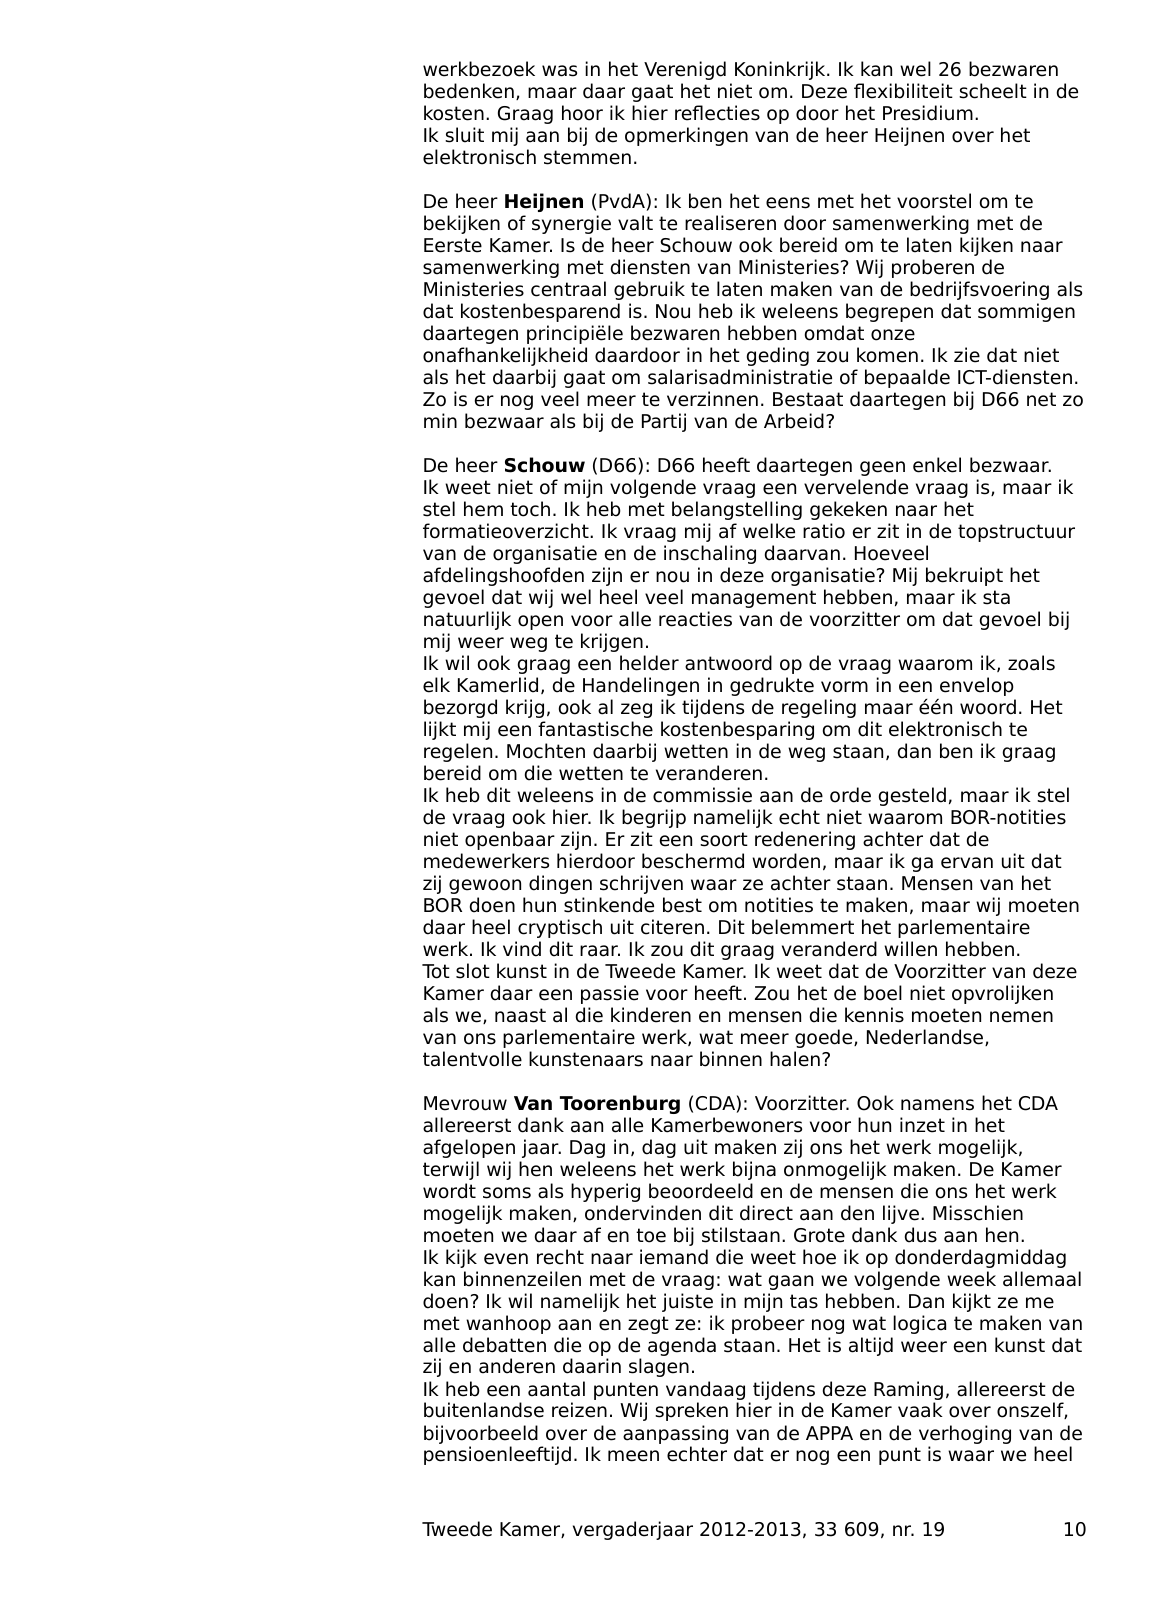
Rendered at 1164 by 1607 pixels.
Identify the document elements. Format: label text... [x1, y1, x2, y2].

text Ik sluit mij aan bij de opmerkingen van de heer Heijnen over het elektronisch stemmen. [422, 125, 1087, 169]
text Ik heb dit weleens in de commissie aan de orde gesteld, maar ik stel de vraag ook hier. Ik begrijp namelijk echt niet waarom BOR-notities niet openbaar zijn. Er zit een soort redenering achter dat de medewerkers hierdoor beschermd worden, maar ik ga ervan uit dat zij gewoon dingen schrijven waar ze achter staan. Mensen van het BOR doen hun stinkende best om notities te maken, maar wij moeten daar heel cryptisch uit citeren. Dit belemmert het parlementaire werk. Ik vind dit raar. Ik zou dit graag veranderd willen hebben. [422, 785, 1087, 961]
text De heer Schouw (D66): D66 heeft daartegen geen enkel bezwaar. [422, 455, 1087, 477]
text Ik kijk even recht naar iemand die weet hoe ik op donderdagmiddag kan binnenzeilen met de vraag: wat gaan we volgende week allemaal doen? Ik wil namelijk het juiste in mijn tas hebben. Dan kijkt ze me met wanhoop aan en zegt ze: ik probeer nog wat logica te maken van alle debatten die op de agenda staan. Het is altijd weer een kunst dat zij en anderen daarin slagen. [422, 1247, 1087, 1378]
text Ik wil ook graag een helder antwoord op de vraag waarom ik, zoals elk Kamerlid, de Handelingen in gedrukte vorm in een envelop bezorgd krijg, ook al zeg ik tijdens de regeling maar één woord. Het lijkt mij een fantastische kostenbesparing om dit elektronisch te regelen. Mochten daarbij wetten in de weg staan, dan ben ik graag bereid om die wetten te veranderen. [422, 653, 1087, 785]
text Mevrouw Van Toorenburg (CDA): Voorzitter. Ook namens het CDA allereerst dank aan alle Kamerbewoners voor hun inzet in het afgelopen jaar. Dag in, dag uit maken zij ons het werk mogelijk, terwijl wij hen weleens het werk bijna onmogelijk maken. De Kamer wordt soms als hyperig beoordeeld en de mensen die ons het werk mogelijk maken, ondervinden dit direct aan den lijve. Misschien moeten we daar af en toe bij stilstaan. Grote dank dus aan hen. [422, 1093, 1087, 1247]
text Ik heb een aantal punten vandaag tijdens deze Raming, allereerst de buitenlandse reizen. Wij spreken hier in de Kamer vaak over onszelf, bijvoorbeeld over de aanpassing van de APPA en de verhoging van de pensioenleeftijd. Ik meen echter dat er nog een punt is waar we heel [422, 1378, 1087, 1466]
text Ik weet niet of mijn volgende vraag een vervelende vraag is, maar ik stel hem toch. Ik heb met belangstelling gekeken naar het formatieoverzicht. Ik vraag mij af welke ratio er zit in de topstructuur van de organisatie en de inschaling daarvan. Hoeveel afdelingshoofden zijn er nou in deze organisatie? Mij bekruipt het gevoel dat wij wel heel veel management hebben, maar ik sta natuurlijk open voor alle reacties van de voorzitter om dat gevoel bij mij weer weg te krijgen. [422, 477, 1087, 653]
text De heer Heijnen (PvdA): Ik ben het eens met het voorstel om te bekijken of synergie valt te realiseren door samenwerking met de Eerste Kamer. Is de heer Schouw ook bereid om te laten kijken naar samenwerking met diensten van Ministeries? Wij proberen de Ministeries centraal gebruik te laten maken van de bedrijfsvoering als dat kostenbesparend is. Nou heb ik weleens begrepen dat sommigen daartegen principiële bezwaren hebben omdat onze onafhankelijkheid daardoor in het geding zou komen. Ik zie dat niet als het daarbij gaat om salarisadministratie of bepaalde ICT-diensten. Zo is er nog veel meer te verzinnen. Bestaat daartegen bij D66 net zo min bezwaar als bij de Partij van de Arbeid? [422, 191, 1087, 433]
text Tot slot kunst in de Tweede Kamer. Ik weet dat de Voorzitter van deze Kamer daar een passie voor heeft. Zou het de boel niet opvrolijken als we, naast al die kinderen en mensen die kennis moeten nemen van ons parlementaire werk, wat meer goede, Nederlandse, talentvolle kunstenaars naar binnen halen? [422, 961, 1087, 1071]
text werkbezoek was in het Verenigd Koninkrijk. Ik kan wel 26 bezwaren bedenken, maar daar gaat het niet om. Deze flexibiliteit scheelt in de kosten. Graag hoor ik hier reflecties op door het Presidium. [422, 59, 1087, 125]
